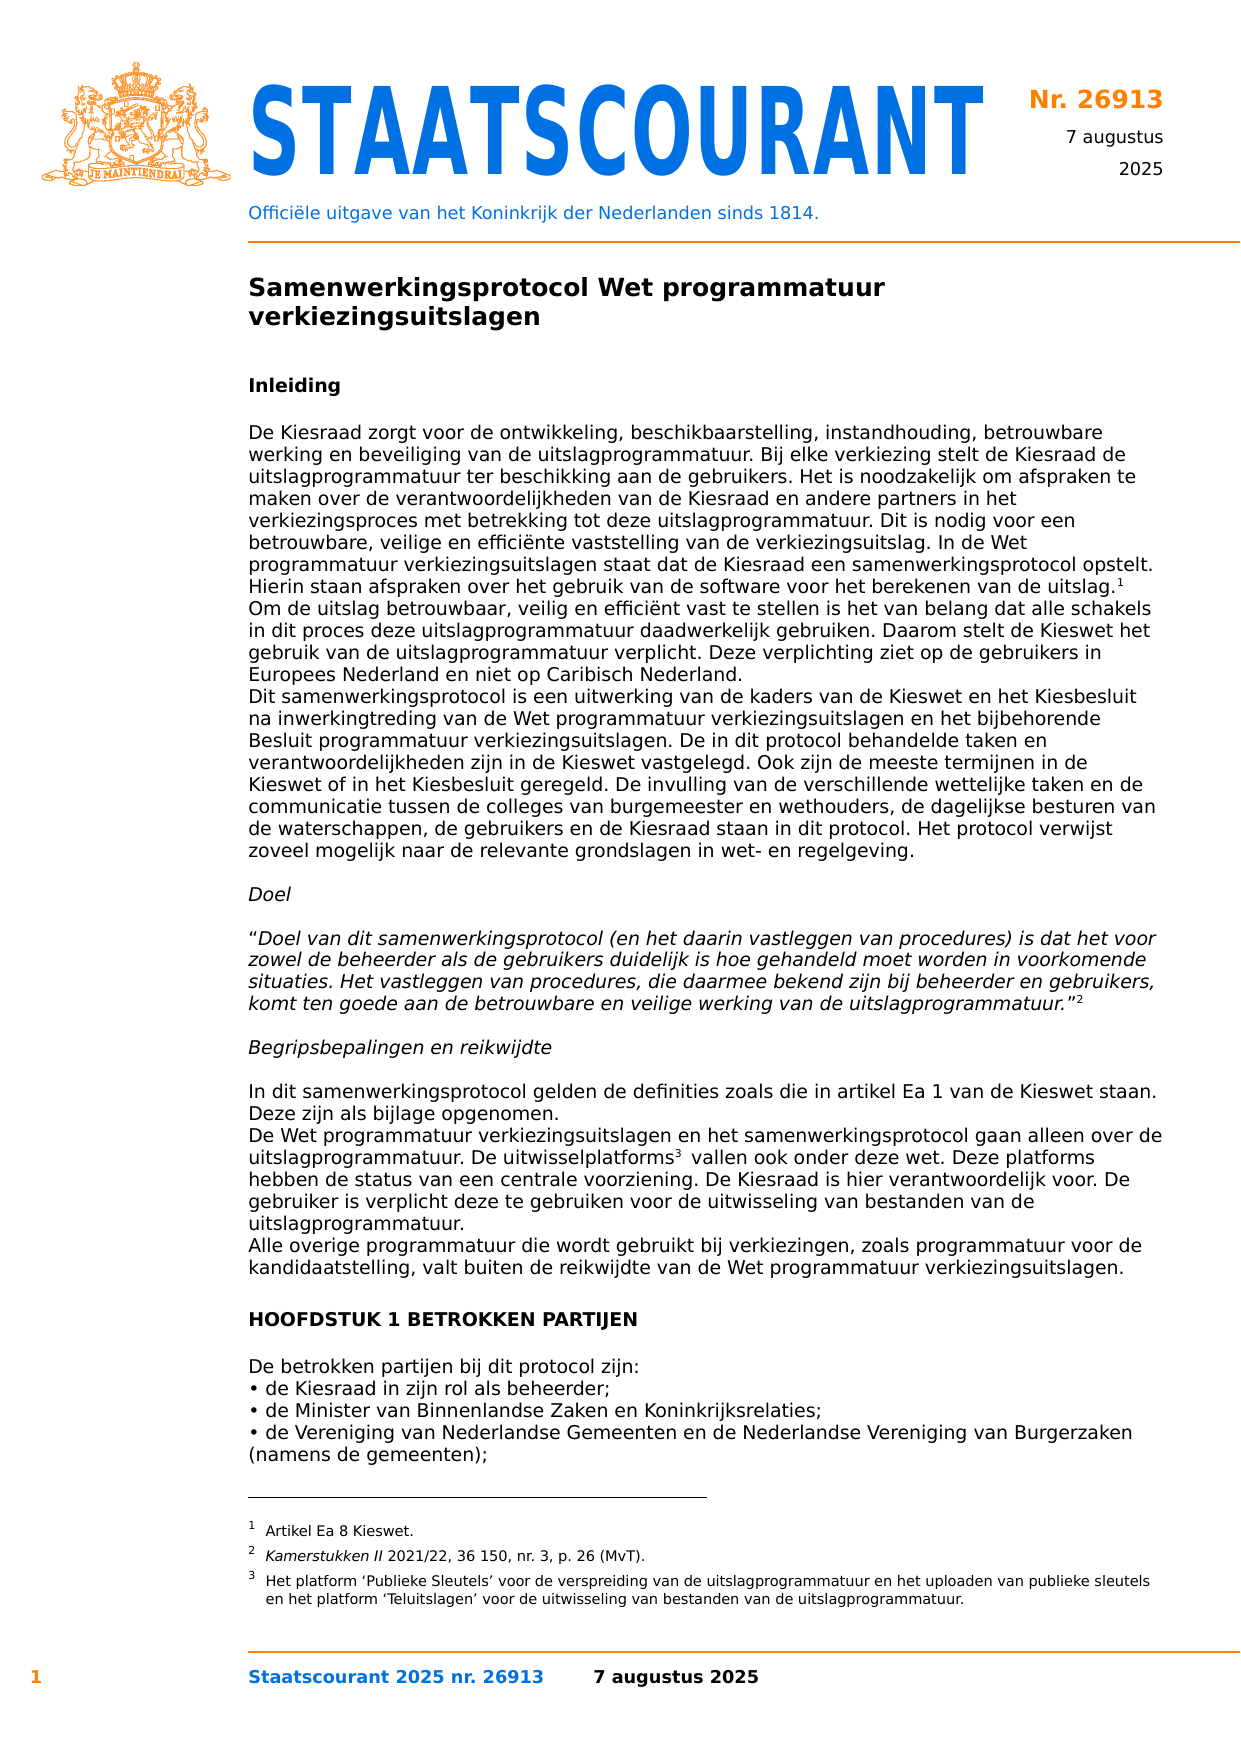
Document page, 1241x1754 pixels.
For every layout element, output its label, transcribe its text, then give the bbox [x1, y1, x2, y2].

text Artikel Ea 8 Kieswet. [248, 1519, 1163, 1541]
text Kamerstukken II 2021/22, 36 150, nr. 3, p. 26 (MvT). [248, 1544, 1163, 1566]
text • de Vereniging van Nederlandse Gemeenten en de Nederlandse Vereniging van Burgerzaken (namens de gemeenten); [248, 1422, 1163, 1466]
table_header Nr. 26913 [998, 62, 1240, 121]
table_header STAATSCOURANT [248, 62, 998, 203]
table_cell 2025 [998, 153, 1240, 203]
picture [41, 62, 231, 186]
table_cell Officiële uitgave van het Koninkrijk der Nederlanden sinds 1814. [248, 203, 1240, 241]
subtitle Begripsbepalingen en reikwijdte [248, 1037, 1163, 1059]
subtitle HOOFDSTUK 1 BETROKKEN PARTIJEN [248, 1309, 1163, 1331]
table_header [25, 62, 248, 241]
table_cell 7 augustus [998, 121, 1240, 153]
text Het platform ‘Publieke Sleutels’ voor de verspreiding van de uitslagprogrammatuur en het uploaden van publieke sleutels en het platform ‘Teluitslagen’ voor de uitwisseling van bestanden van de uitslagprogrammatuur. [248, 1569, 1163, 1608]
text “Doel van dit samenwerkingsprotocol (en het daarin vastleggen van procedures) is dat het voor zowel de beheerder als de gebruikers duidelijk is hoe gehandeld moet worden in voorkomende situaties. Het vastleggen van procedures, die daarmee bekend zijn bij beheerder en gebruikers, komt ten goede aan de betrouwbare en veilige werking van de uitslagprogrammatuur.” [248, 927, 1163, 1015]
text Om de uitslag betrouwbaar, veilig en efficiënt vast te stellen is het van belang dat alle schakels in dit proces deze uitslagprogrammatuur daadwerkelijk gebruiken. Daarom stelt de Kieswet het gebruik van de uitslagprogrammatuur verplicht. Deze verplichting ziet op de gebruikers in Europees Nederland en niet op Caribisch Nederland. [248, 598, 1163, 686]
subtitle Samenwerkingsprotocol Wet programmatuur verkiezingsuitslagen [248, 273, 1163, 331]
text • de Minister van Binnenlandse Zaken en Koninkrijksrelaties; [248, 1400, 1163, 1422]
text Dit samenwerkingsprotocol is een uitwerking van de kaders van de Kieswet en het Kiesbesluit na inwerkingtreding van de Wet programmatuur verkiezingsuitslagen en het bijbehorende Besluit programmatuur verkiezingsuitslagen. De in dit protocol behandelde taken en verantwoordelijkheden zijn in de Kieswet vastgelegd. Ook zijn de meeste termijnen in de Kieswet of in het Kiesbesluit geregeld. De invulling van de verschillende wettelijke taken en de communicatie tussen de colleges van burgemeester en wethouders, de dagelijkse besturen van de waterschappen, de gebruikers en de Kiesraad staan in dit protocol. Het protocol verwijst zoveel mogelijk naar de relevante grondslagen in wet- en regelgeving. [248, 686, 1163, 862]
text • de Kiesraad in zijn rol als beheerder; [248, 1378, 1163, 1400]
text De Wet programmatuur verkiezingsuitslagen en het samenwerkingsprotocol gaan alleen over de uitslagprogrammatuur. De uitwisselplatforms vallen ook onder deze wet. Deze platforms hebben de status van een centrale voorziening. De Kiesraad is hier verantwoordelijk voor. De gebruiker is verplicht deze te gebruiken voor de uitwisseling van bestanden van de uitslagprogrammatuur. [248, 1125, 1163, 1235]
subtitle Doel [248, 883, 1163, 906]
text In dit samenwerkingsprotocol gelden de definities zoals die in artikel Ea 1 van de Kieswet staan. Deze zijn als bijlage opgenomen. [248, 1081, 1163, 1125]
subtitle Inleiding [248, 375, 1163, 397]
text Alle overige programmatuur die wordt gebruikt bij verkiezingen, zoals programmatuur voor de kandidaatstelling, valt buiten de reikwijdte van de Wet programmatuur verkiezingsuitslagen. [248, 1235, 1163, 1279]
text De betrokken partijen bij dit protocol zijn: [248, 1356, 1163, 1378]
text De Kiesraad zorgt voor de ontwikkeling, beschikbaarstelling, instandhouding, betrouwbare werking en beveiliging van de uitslagprogrammatuur. Bij elke verkiezing stelt de Kiesraad de uitslagprogrammatuur ter beschikking aan de gebruikers. Het is noodzakelijk om afspraken te maken over de verantwoordelijkheden van de Kiesraad en andere partners in het verkiezingsproces met betrekking tot deze uitslagprogrammatuur. Dit is nodig voor een betrouwbare, veilige en efficiënte vaststelling van de verkiezingsuitslag. In de Wet programmatuur verkiezingsuitslagen staat dat de Kiesraad een samenwerkingsprotocol opstelt. Hierin staan afspraken over het gebruik van de software voor het berekenen van de uitslag. [248, 422, 1163, 598]
